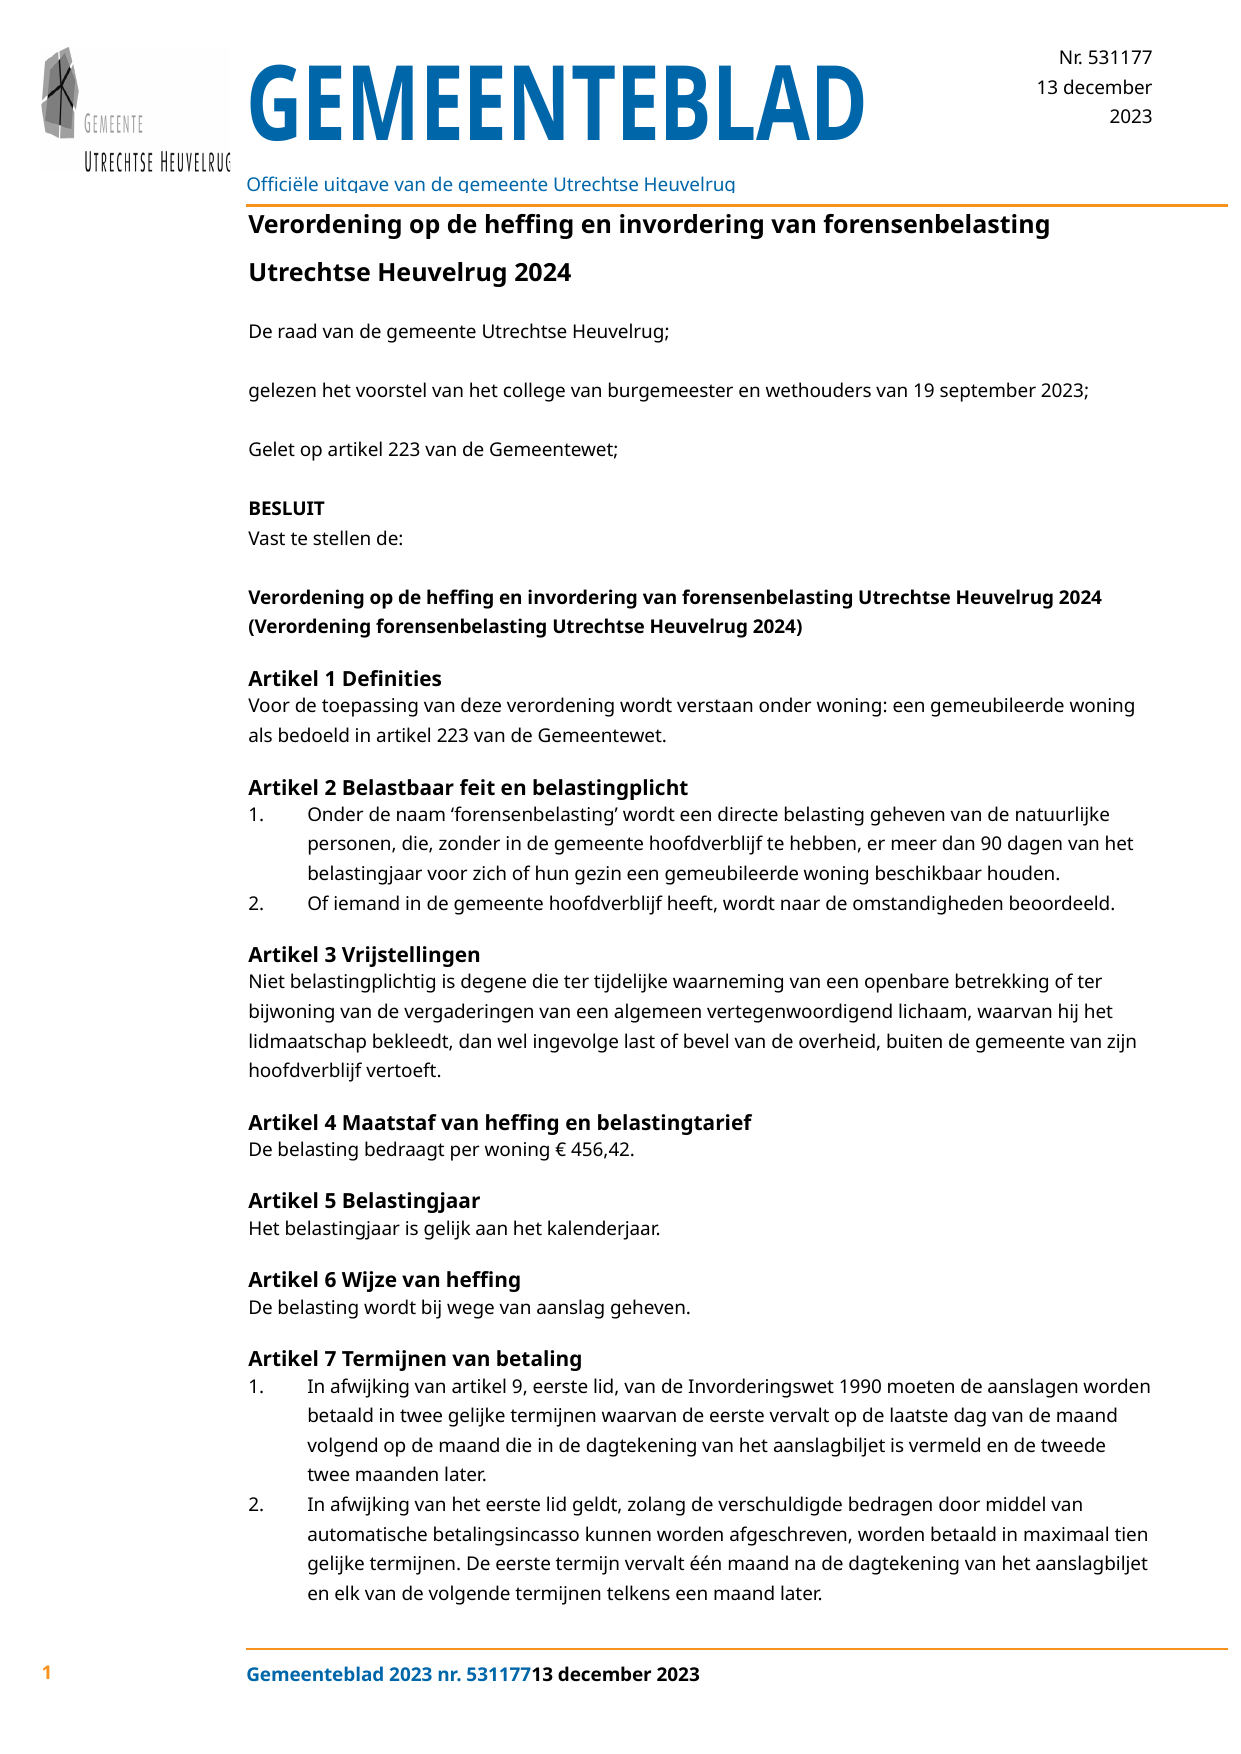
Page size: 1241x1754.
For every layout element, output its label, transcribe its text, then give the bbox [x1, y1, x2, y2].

text Artikel 1 Definities [248, 664, 1152, 693]
text BESLUIT [248, 495, 1152, 521]
text De belasting wordt bij wege van aanslag geheven. [248, 1294, 1152, 1320]
text Artikel 4 Maatstaf van heffing en belastingtarief [248, 1108, 1152, 1136]
text Verordening op de heffing en invordering van forensenbelasting Utrechtse Heuvelrug 2024 [248, 584, 1152, 610]
list Of iemand in de gemeente hoofdverblijf heeft, wordt naar de omstandigheden beoordeeld. [248, 890, 1152, 916]
text Artikel 5 Belastingjaar [248, 1187, 1152, 1215]
text (Verordening forensenbelasting Utrechtse Heuvelrug 2024) [248, 614, 1152, 639]
text Gelet op artikel 223 van de Gemeentewet; [248, 436, 1152, 462]
list Onder de naam ‘forensenbelasting’ wordt een directe belasting geheven van de natuurlijke personen, die, zonder in de gemeente hoofdverblijf te hebben, er meer dan 90 dagen van het belastingjaar voor zich of hun gezin een gemeubileerde woning beschikbaar houden. [248, 801, 1152, 886]
text Artikel 3 Vrijstellingen [248, 940, 1152, 969]
text gelezen het voorstel van het college van burgemeester en wethouders van 19 september 2023; [248, 377, 1152, 403]
text Het belastingjaar is gelijk aan het kalenderjaar. [248, 1215, 1152, 1241]
text Verordening op de heffing en invordering van forensenbelasting Utrechtse Heuvelrug 2024 [248, 207, 1152, 288]
text Niet belastingplichtig is degene die ter tijdelijke waarneming van een openbare betrekking of ter bijwoning van de vergaderingen van een algemeen vertegenwoordigend lichaam, waarvan hij het lidmaatschap bekleedt, dan wel ingevolge last of bevel van de overheid, buiten de gemeente van zijn hoofdverblijf vertoeft. [248, 969, 1152, 1083]
text Artikel 6 Wijze van heffing [248, 1266, 1152, 1294]
picture [41, 47, 231, 172]
text De belasting bedraagt per woning € 456,42. [248, 1136, 1152, 1162]
text Artikel 7 Termijnen van betaling [248, 1344, 1152, 1373]
text Voor de toepassing van deze verordening wordt verstaan onder woning: een gemeubileerde woning als bedoeld in artikel 223 van de Gemeentewet. [248, 693, 1152, 748]
text Vast te stellen de: [248, 525, 1152, 551]
text De raad van de gemeente Utrechtse Heuvelrug; [248, 318, 1152, 344]
text Artikel 2 Belastbaar feit en belastingplicht [248, 773, 1152, 801]
list In afwijking van het eerste lid geldt, zolang de verschuldigde bedragen door middel van automatische betalingsincasso kunnen worden afgeschreven, worden betaald in maximaal tien gelijke termijnen. De eerste termijn vervalt één maand na de dagtekening van het aanslagbiljet en elk van de volgende termijnen telkens een maand later. [248, 1491, 1152, 1606]
list In afwijking van artikel 9, eerste lid, van de Invorderingswet 1990 moeten de aanslagen worden betaald in twee gelijke termijnen waarvan de eerste vervalt op de laatste dag van de maand volgend op de maand die in de dagtekening van het aanslagbiljet is vermeld en de tweede twee maanden later. [248, 1373, 1152, 1487]
